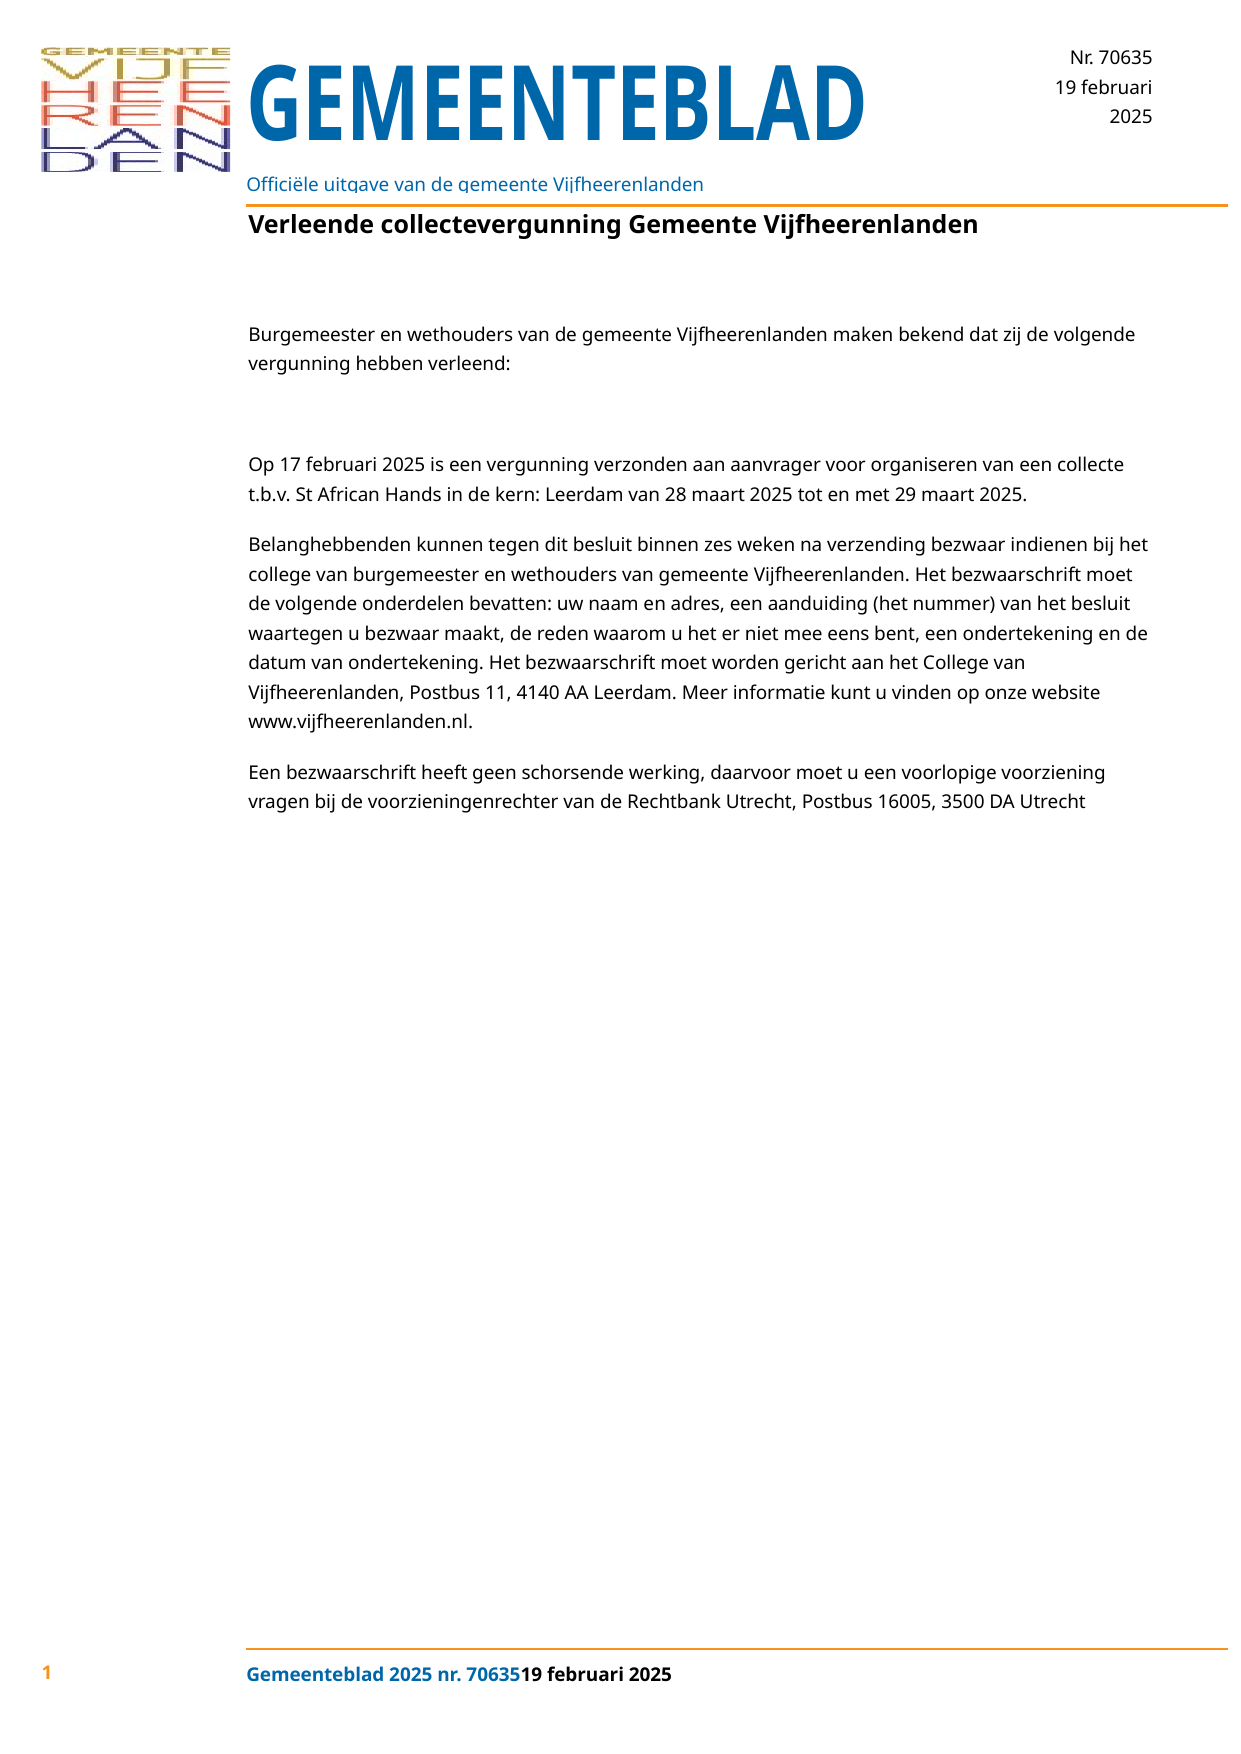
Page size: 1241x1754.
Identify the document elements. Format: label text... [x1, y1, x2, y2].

picture [41, 47, 231, 172]
text Een bezwaarschrift heeft geen schorsende werking, daarvoor moet u een voorlopige voorziening vragen bij de voorzieningenrechter van de Rechtbank Utrecht, Postbus 16005, 3500 DA Utrecht [248, 759, 1152, 814]
text Burgemeester en wethouders van de gemeente Vijfheerenlanden maken bekend dat zij de volgende vergunning hebben verleend: [248, 321, 1152, 376]
text Verleende collectevergunning Gemeente Vijfheerenlanden [248, 207, 1152, 241]
text Op 17 februari 2025 is een vergunning verzonden aan aanvrager voor organiseren van een collecte t.b.v. St African Hands in de kern: Leerdam van 28 maart 2025 tot en met 29 maart 2025. [248, 451, 1152, 506]
text Belanghebbenden kunnen tegen dit besluit binnen zes weken na verzending bezwaar indienen bij het college van burgemeester en wethouders van gemeente Vijfheerenlanden. Het bezwaarschrift moet de volgende onderdelen bevatten: uw naam en adres, een aanduiding (het nummer) van het besluit waartegen u bezwaar maakt, de reden waarom u het er niet mee eens bent, een ondertekening en de datum van ondertekening. Het bezwaarschrift moet worden gericht aan het College van Vijfheerenlanden, Postbus 11, 4140 AA Leerdam. Meer informatie kunt u vinden op onze website www.vijfheerenlanden.nl. [248, 531, 1152, 734]
